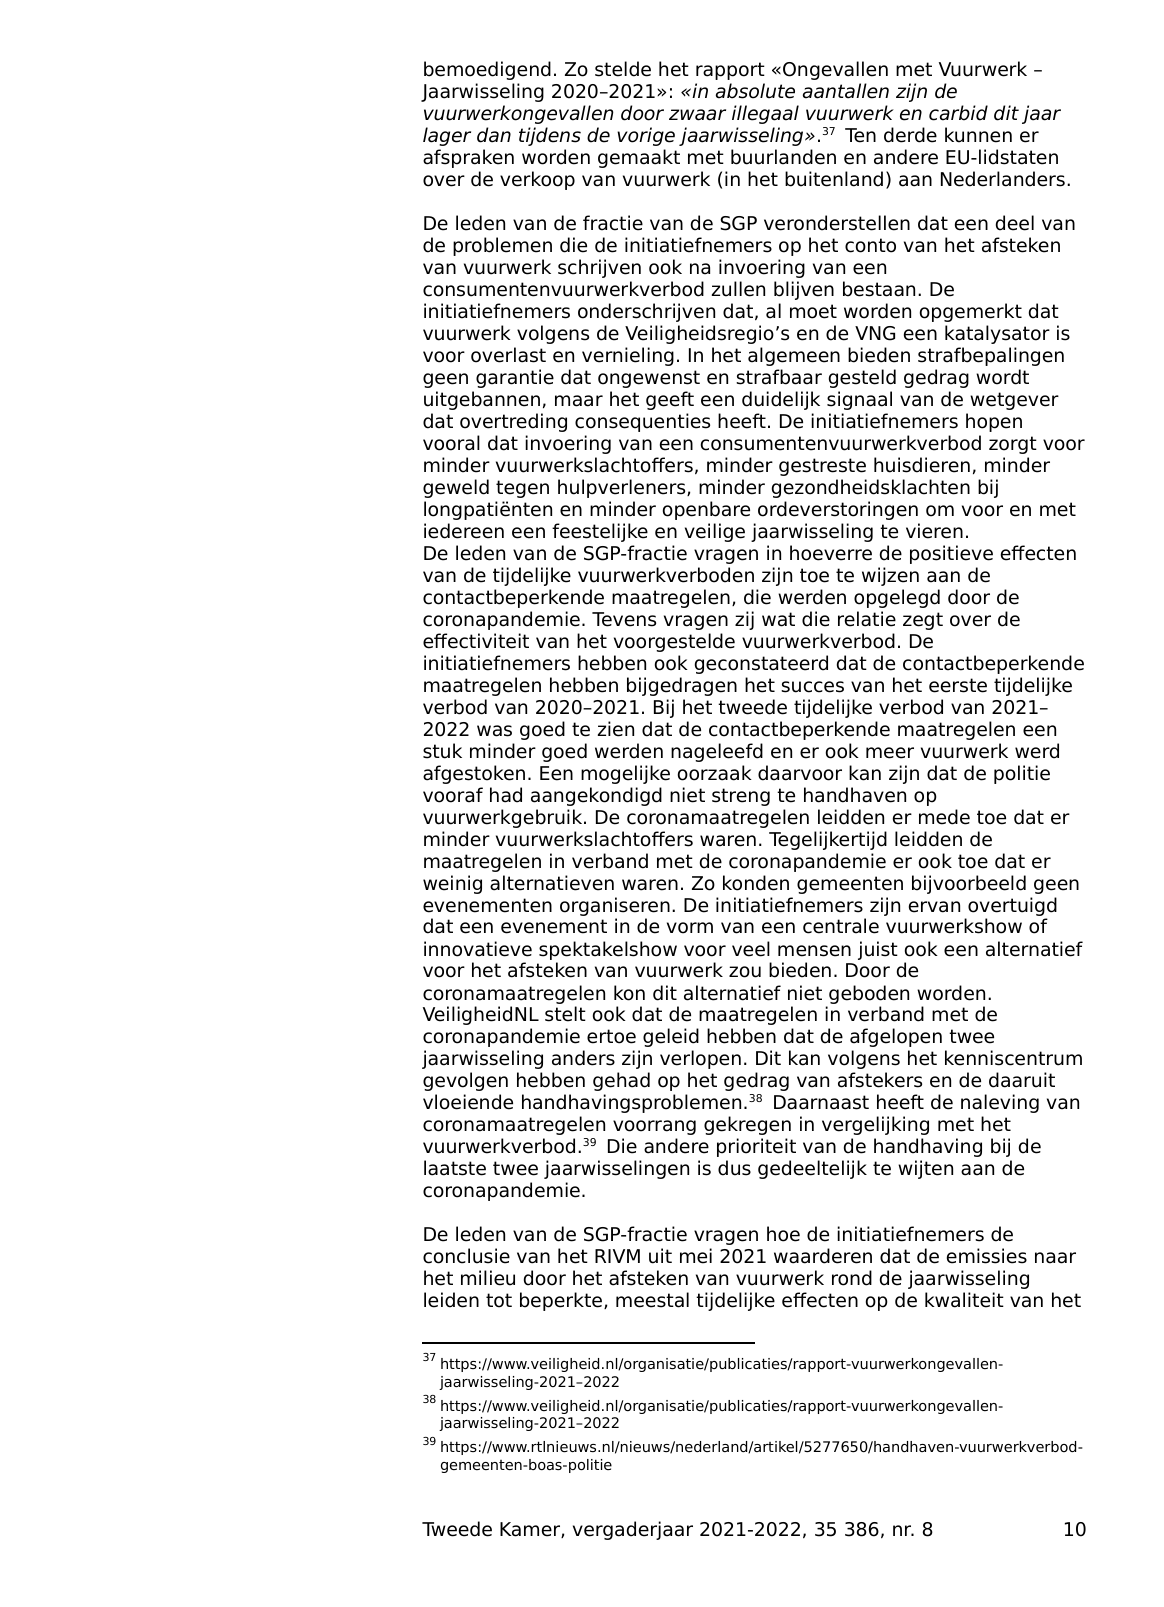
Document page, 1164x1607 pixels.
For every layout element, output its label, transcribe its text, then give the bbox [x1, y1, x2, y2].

text https://www.veiligheid.nl/organisatie/publicaties/rapport-vuurwerkongevallen-jaarwisseling-2021–2022 [422, 1352, 1087, 1391]
text De leden van de fractie van de SGP veronderstellen dat een deel van de problemen die de initiatiefnemers op het conto van het afsteken van vuurwerk schrijven ook na invoering van een consumentenvuurwerkverbod zullen blijven bestaan. De initiatiefnemers onderschrijven dat, al moet worden opgemerkt dat vuurwerk volgens de Veiligheidsregio’s en de VNG een katalysator is voor overlast en vernieling. In het algemeen bieden strafbepalingen geen garantie dat ongewenst en strafbaar gesteld gedrag wordt uitgebannen, maar het geeft een duidelijk signaal van de wetgever dat overtreding consequenties heeft. De initiatiefnemers hopen vooral dat invoering van een consumentenvuurwerkverbod zorgt voor minder vuurwerkslachtoffers, minder gestreste huisdieren, minder geweld tegen hulpverleners, minder gezondheidsklachten bij longpatiënten en minder openbare ordeverstoringen om voor en met iedereen een feestelijke en veilige jaarwisseling te vieren. [422, 213, 1087, 543]
text https://www.rtlnieuws.nl/nieuws/nederland/artikel/5277650/handhaven-vuurwerkverbod-gemeenten-boas-politie [422, 1435, 1087, 1474]
text bemoedigend. Zo stelde het rapport «Ongevallen met Vuurwerk – Jaarwisseling 2020–2021»: «in absolute aantallen zijn de vuurwerkongevallen door zwaar illegaal vuurwerk en carbid dit jaar lager dan tijdens de vorige jaarwisseling». Ten derde kunnen er afspraken worden gemaakt met buurlanden en andere EU-lidstaten over de verkoop van vuurwerk (in het buitenland) aan Nederlanders. [422, 59, 1087, 191]
text De leden van de SGP-fractie vragen in hoeverre de positieve effecten van de tijdelijke vuurwerkverboden zijn toe te wijzen aan de contactbeperkende maatregelen, die werden opgelegd door de coronapandemie. Tevens vragen zij wat die relatie zegt over de effectiviteit van het voorgestelde vuurwerkverbod. De initiatiefnemers hebben ook geconstateerd dat de contactbeperkende maatregelen hebben bijgedragen het succes van het eerste tijdelijke verbod van 2020–2021. Bij het tweede tijdelijke verbod van 2021–2022 was goed te zien dat de contactbeperkende maatregelen een stuk minder goed werden nageleefd en er ook meer vuurwerk werd afgestoken. Een mogelijke oorzaak daarvoor kan zijn dat de politie vooraf had aangekondigd niet streng te handhaven op vuurwerkgebruik. De coronamaatregelen leidden er mede toe dat er minder vuurwerkslachtoffers waren. Tegelijkertijd leidden de maatregelen in verband met de coronapandemie er ook toe dat er weinig alternatieven waren. Zo konden gemeenten bijvoorbeeld geen evenementen organiseren. De initiatiefnemers zijn ervan overtuigd dat een evenement in de vorm van een centrale vuurwerkshow of innovatieve spektakelshow voor veel mensen juist ook een alternatief voor het afsteken van vuurwerk zou bieden. Door de coronamaatregelen kon dit alternatief niet geboden worden. VeiligheidNL stelt ook dat de maatregelen in verband met de coronapandemie ertoe geleid hebben dat de afgelopen twee jaarwisseling anders zijn verlopen. Dit kan volgens het kenniscentrum gevolgen hebben gehad op het gedrag van afstekers en de daaruit vloeiende handhavingsproblemen. Daarnaast heeft de naleving van coronamaatregelen voorrang gekregen in vergelijking met het vuurwerkverbod. Die andere prioriteit van de handhaving bij de laatste twee jaarwisselingen is dus gedeeltelijk te wijten aan de coronapandemie. [422, 543, 1087, 1202]
text https://www.veiligheid.nl/organisatie/publicaties/rapport-vuurwerkongevallen-jaarwisseling-2021–2022 [422, 1393, 1087, 1432]
text De leden van de SGP-fractie vragen hoe de initiatiefnemers de conclusie van het RIVM uit mei 2021 waarderen dat de emissies naar het milieu door het afsteken van vuurwerk rond de jaarwisseling leiden tot beperkte, meestal tijdelijke effecten op de kwaliteit van het [422, 1224, 1087, 1312]
